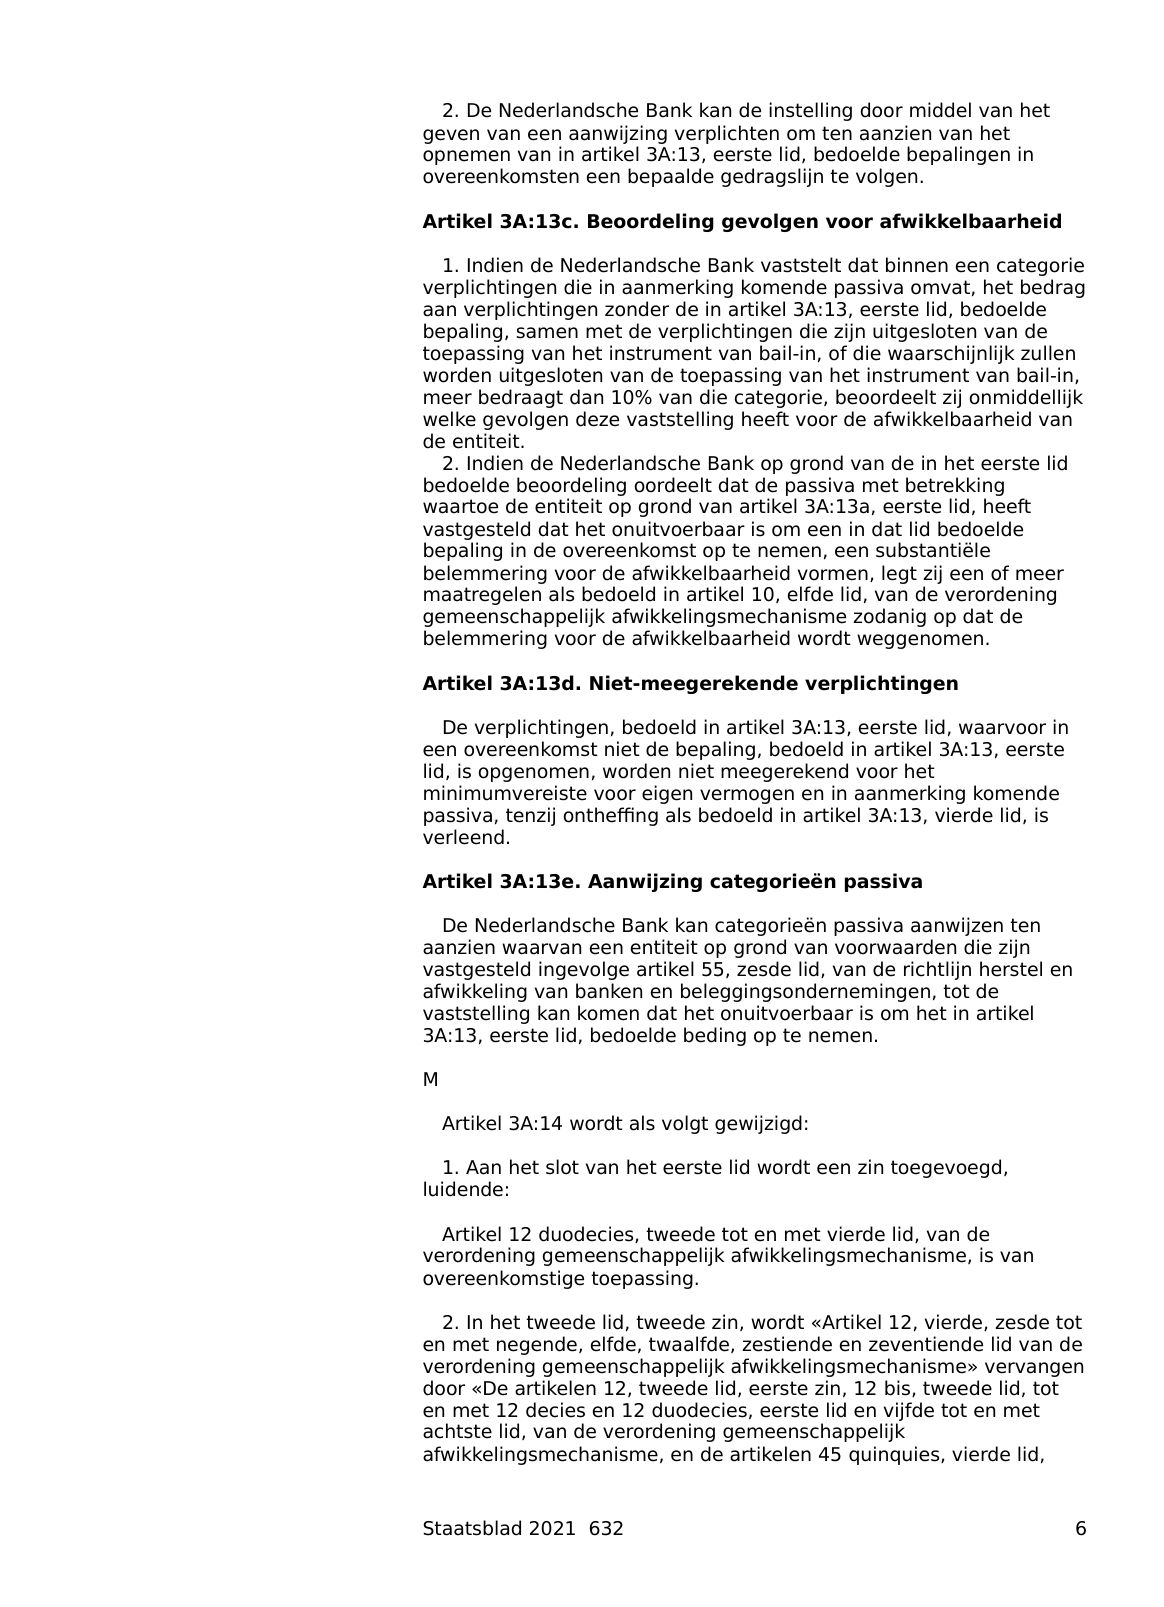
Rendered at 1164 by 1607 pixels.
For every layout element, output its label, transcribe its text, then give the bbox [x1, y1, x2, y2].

text 1. Indien de Nederlandsche Bank vaststelt dat binnen een categorie verplichtingen die in aanmerking komende passiva omvat, het bedrag aan verplichtingen zonder de in artikel 3A:13, eerste lid, bedoelde bepaling, samen met de verplichtingen die zijn uitgesloten van de toepassing van het instrument van bail-in, of die waarschijnlijk zullen worden uitgesloten van de toepassing van het instrument van bail-in, meer bedraagt dan 10% van die categorie, beoordeelt zij onmiddellijk welke gevolgen deze vaststelling heeft voor de afwikkelbaarheid van de entiteit. [422, 255, 1087, 452]
text Artikel 3A:14 wordt als volgt gewijzigd: [422, 1113, 1087, 1135]
text 1. Aan het slot van het eerste lid wordt een zin toegevoegd, luidende: [422, 1157, 1087, 1201]
text De Nederlandsche Bank kan categorieën passiva aanwijzen ten aanzien waarvan een entiteit op grond van voorwaarden die zijn vastgesteld ingevolge artikel 55, zesde lid, van de richtlijn herstel en afwikkeling van banken en beleggingsondernemingen, tot de vaststelling kan komen dat het onuitvoerbaar is om het in artikel 3A:13, eerste lid, bedoelde beding op te nemen. [422, 915, 1087, 1047]
text 2. De Nederlandsche Bank kan de instelling door middel van het geven van een aanwijzing verplichten om ten aanzien van het opnemen van in artikel 3A:13, eerste lid, bedoelde bepalingen in overeenkomsten een bepaalde gedragslijn te volgen. [422, 100, 1087, 188]
subtitle Artikel 3A:13d. Niet-meegerekende verplichtingen [422, 672, 1087, 694]
text Artikel 12 duodecies, tweede tot en met vierde lid, van de verordening gemeenschappelijk afwikkelingsmechanisme, is van overeenkomstige toepassing. [422, 1223, 1087, 1289]
text 2. Indien de Nederlandsche Bank op grond van de in het eerste lid bedoelde beoordeling oordeelt dat de passiva met betrekking waartoe de entiteit op grond van artikel 3A:13a, eerste lid, heeft vastgesteld dat het onuitvoerbaar is om een in dat lid bedoelde bepaling in de overeenkomst op te nemen, een substantiële belemmering voor de afwikkelbaarheid vormen, legt zij een of meer maatregelen als bedoeld in artikel 10, elfde lid, van de verordening gemeenschappelijk afwikkelingsmechanisme zodanig op dat de belemmering voor de afwikkelbaarheid wordt weggenomen. [422, 452, 1087, 650]
text De verplichtingen, bedoeld in artikel 3A:13, eerste lid, waarvoor in een overeenkomst niet de bepaling, bedoeld in artikel 3A:13, eerste lid, is opgenomen, worden niet meegerekend voor het minimumvereiste voor eigen vermogen en in aanmerking komende passiva, tenzij ontheffing als bedoeld in artikel 3A:13, vierde lid, is verleend. [422, 717, 1087, 848]
subtitle Artikel 3A:13e. Aanwijzing categorieën passiva [422, 871, 1087, 893]
text M [422, 1069, 1087, 1091]
subtitle Artikel 3A:13c. Beoordeling gevolgen voor afwikkelbaarheid [422, 211, 1087, 232]
text 2. In het tweede lid, tweede zin, wordt «Artikel 12, vierde, zesde tot en met negende, elfde, twaalfde, zestiende en zeventiende lid van de verordening gemeenschappelijk afwikkelingsmechanisme» vervangen door «De artikelen 12, tweede lid, eerste zin, 12 bis, tweede lid, tot en met 12 decies en 12 duodecies, eerste lid en vijfde tot en met achtste lid, van de verordening gemeenschappelijk afwikkelingsmechanisme, en de artikelen 45 quinquies, vierde lid, [422, 1312, 1087, 1465]
